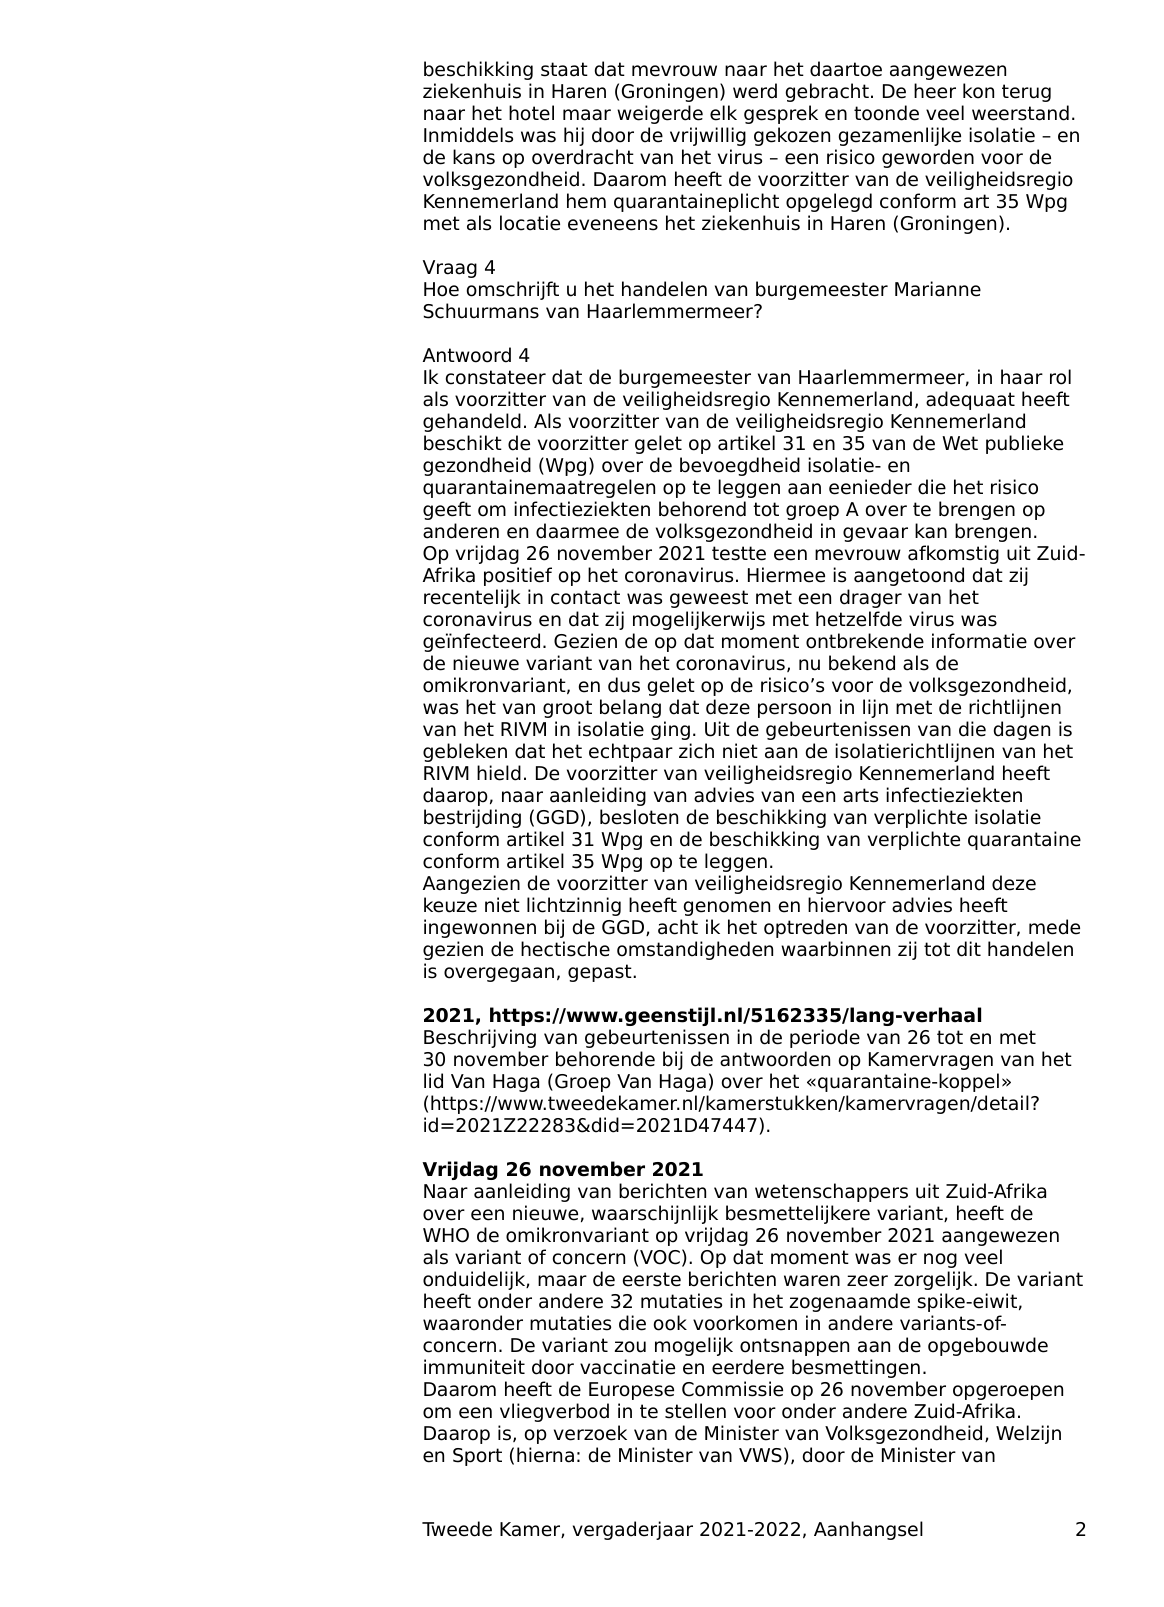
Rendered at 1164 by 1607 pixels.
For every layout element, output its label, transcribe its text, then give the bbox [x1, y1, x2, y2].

subtitle 2021, https://www.geenstijl.nl/5162335/lang-verhaal [422, 1005, 1087, 1027]
text Antwoord 4 [422, 345, 1087, 367]
text Naar aanleiding van berichten van wetenschappers uit Zuid-Afrika over een nieuwe, waarschijnlijk besmettelijkere variant, heeft de WHO de omikronvariant op vrijdag 26 november 2021 aangewezen als variant of concern (VOC). Op dat moment was er nog veel onduidelijk, maar de eerste berichten waren zeer zorgelijk. De variant heeft onder andere 32 mutaties in het zogenaamde spike-eiwit, waaronder mutaties die ook voorkomen in andere variants-of-concern. De variant zou mogelijk ontsnappen aan de opgebouwde immuniteit door vaccinatie en eerdere besmettingen. [422, 1181, 1087, 1379]
text Op vrijdag 26 november 2021 testte een mevrouw afkomstig uit Zuid-Afrika positief op het coronavirus. Hiermee is aangetoond dat zij recentelijk in contact was geweest met een drager van het coronavirus en dat zij mogelijkerwijs met hetzelfde virus was geïnfecteerd. Gezien de op dat moment ontbrekende informatie over de nieuwe variant van het coronavirus, nu bekend als de omikronvariant, en dus gelet op de risico’s voor de volksgezondheid, was het van groot belang dat deze persoon in lijn met de richtlijnen van het RIVM in isolatie ging. Uit de gebeurtenissen van die dagen is gebleken dat het echtpaar zich niet aan de isolatierichtlijnen van het RIVM hield. De voorzitter van veiligheidsregio Kennemerland heeft daarop, naar aanleiding van advies van een arts infectieziekten bestrijding (GGD), besloten de beschikking van verplichte isolatie conform artikel 31 Wpg en de beschikking van verplichte quarantaine conform artikel 35 Wpg op te leggen. [422, 543, 1087, 873]
text Hoe omschrijft u het handelen van burgemeester Marianne Schuurmans van Haarlemmermeer? [422, 279, 1087, 323]
text Ik constateer dat de burgemeester van Haarlemmermeer, in haar rol als voorzitter van de veiligheidsregio Kennemerland, adequaat heeft gehandeld. Als voorzitter van de veiligheidsregio Kennemerland beschikt de voorzitter gelet op artikel 31 en 35 van de Wet publieke gezondheid (Wpg) over de bevoegdheid isolatie- en quarantainemaatregelen op te leggen aan eenieder die het risico geeft om infectieziekten behorend tot groep A over te brengen op anderen en daarmee de volksgezondheid in gevaar kan brengen. [422, 367, 1087, 543]
text Daarom heeft de Europese Commissie op 26 november opgeroepen om een vliegverbod in te stellen voor onder andere Zuid-Afrika. Daarop is, op verzoek van de Minister van Volksgezondheid, Welzijn en Sport (hierna: de Minister van VWS), door de Minister van [422, 1379, 1087, 1467]
text Beschrijving van gebeurtenissen in de periode van 26 tot en met 30 november behorende bij de antwoorden op Kamervragen van het lid Van Haga (Groep Van Haga) over het «quarantaine-koppel» (https://www.tweedekamer.nl/kamerstukken/kamervragen/detail?id=2021Z22283&did=2021D47447). [422, 1027, 1087, 1137]
text Vraag 4 [422, 257, 1087, 279]
text beschikking staat dat mevrouw naar het daartoe aangewezen ziekenhuis in Haren (Groningen) werd gebracht. De heer kon terug naar het hotel maar weigerde elk gesprek en toonde veel weerstand. Inmiddels was hij door de vrijwillig gekozen gezamenlijke isolatie – en de kans op overdracht van het virus – een risico geworden voor de volksgezondheid. Daarom heeft de voorzitter van de veiligheidsregio Kennemerland hem quarantaineplicht opgelegd conform art 35 Wpg met als locatie eveneens het ziekenhuis in Haren (Groningen). [422, 59, 1087, 235]
subtitle Vrijdag 26 november 2021 [422, 1159, 1087, 1181]
text Aangezien de voorzitter van veiligheidsregio Kennemerland deze keuze niet lichtzinnig heeft genomen en hiervoor advies heeft ingewonnen bij de GGD, acht ik het optreden van de voorzitter, mede gezien de hectische omstandigheden waarbinnen zij tot dit handelen is overgegaan, gepast. [422, 873, 1087, 983]
